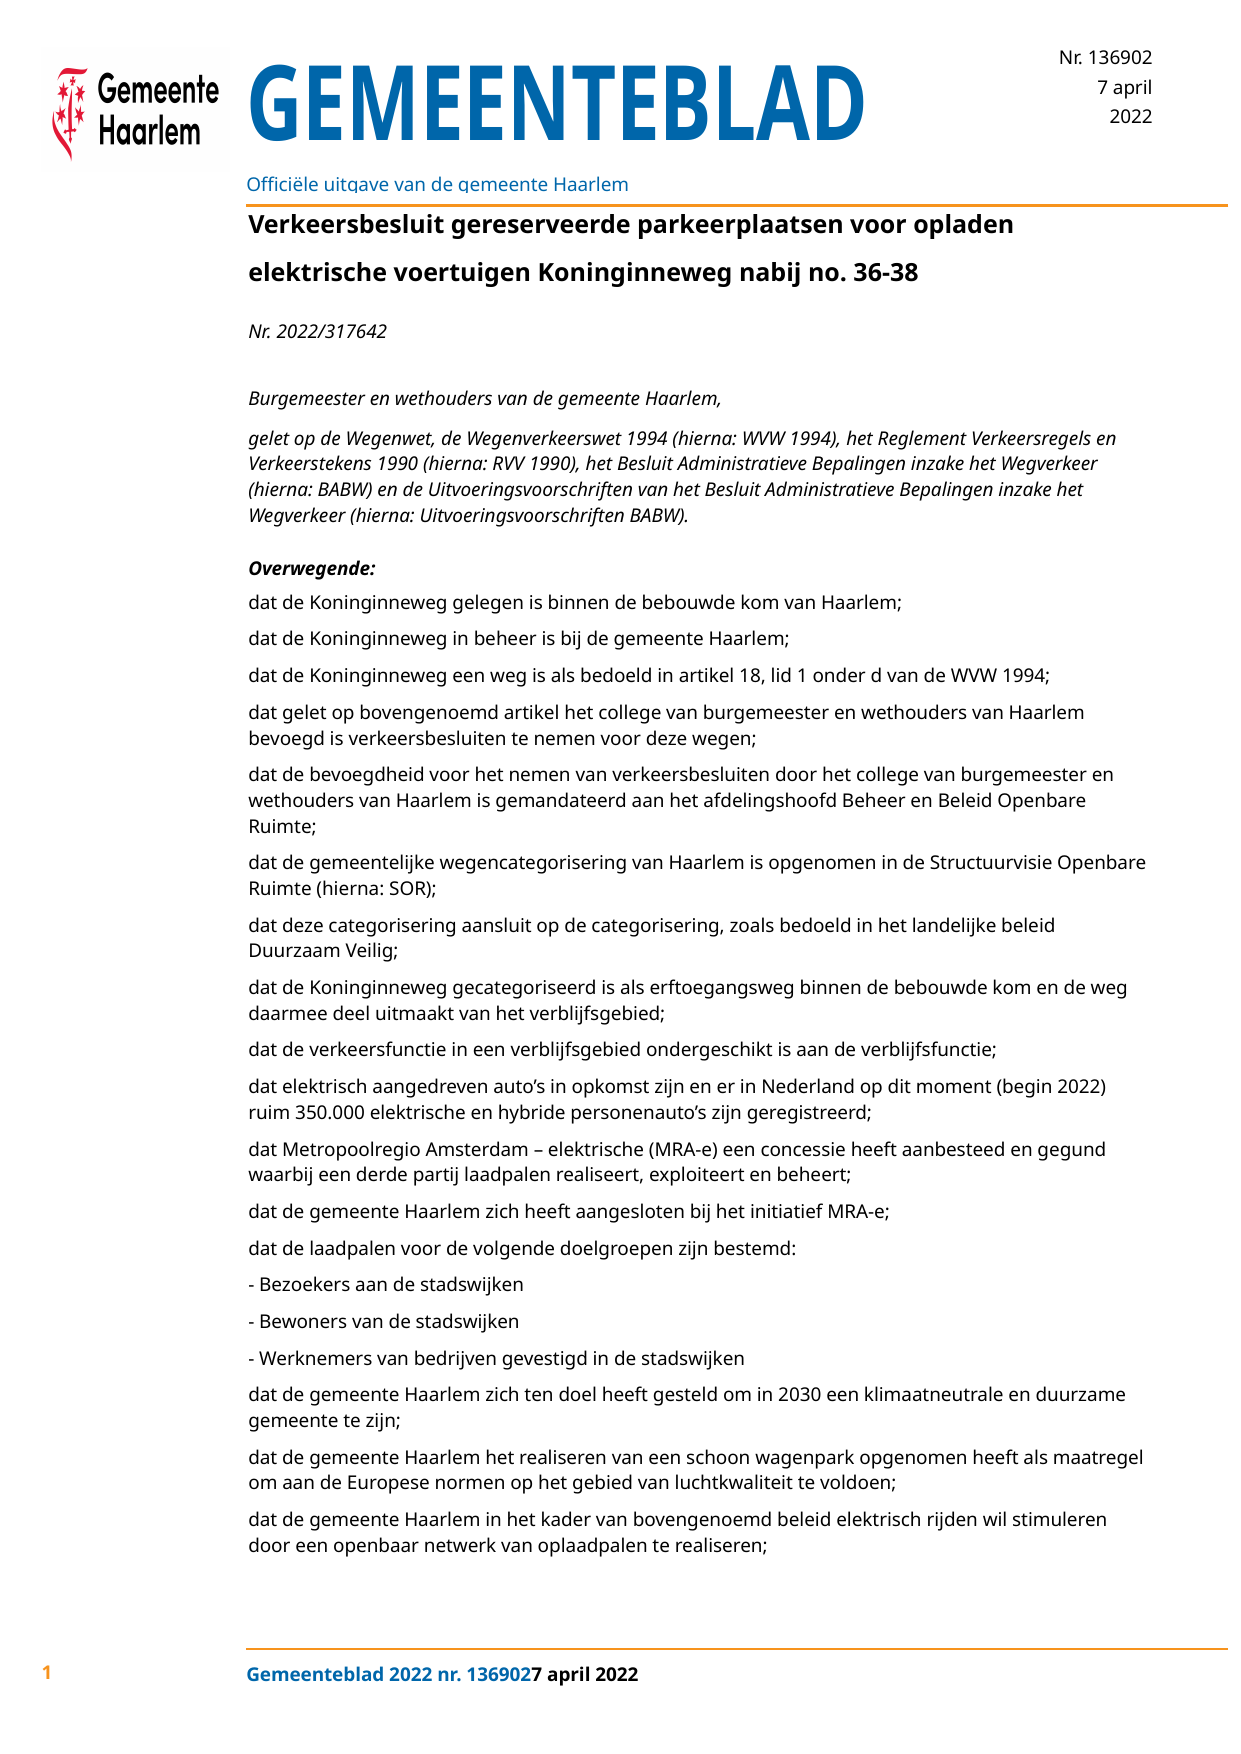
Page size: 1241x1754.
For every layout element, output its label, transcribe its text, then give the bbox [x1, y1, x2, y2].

text dat de Koninginneweg in beheer is bij de gemeente Haarlem; [248, 626, 1152, 651]
text gelet op de Wegenwet, de Wegenverkeerswet 1994 (hierna: WVW 1994), het Reglement Verkeersregels en Verkeerstekens 1990 (hierna: RVV 1990), het Besluit Administratieve Bepalingen inzake het Wegverkeer (hierna: BABW) en de Uitvoeringsvoorschriften van het Besluit Administratieve Bepalingen inzake het Wegverkeer (hierna: Uitvoeringsvoorschriften BABW). [248, 425, 1152, 528]
text dat de gemeentelijke wegencategorisering van Haarlem is opgenomen in de Structuurvisie Openbare Ruimte (hierna: SOR); [248, 849, 1152, 901]
text - Werknemers van bedrijven gevestigd in de stadswijken [248, 1345, 1152, 1371]
text dat de Koninginneweg gelegen is binnen de bebouwde kom van Haarlem; [248, 589, 1152, 615]
text dat de bevoegdheid voor het nemen van verkeersbesluiten door het college van burgemeester en wethouders van Haarlem is gemandateerd aan het afdelingshoofd Beheer en Beleid Openbare Ruimte; [248, 761, 1152, 838]
text dat de laadpalen voor de volgende doelgroepen zijn bestemd: [248, 1235, 1152, 1261]
text Overwegende: [248, 555, 1152, 581]
text dat deze categorisering aansluit op de categorisering, zoals bedoeld in het landelijke beleid Duurzaam Veilig; [248, 912, 1152, 963]
text Verkeersbesluit gereserveerde parkeerplaatsen voor opladen elektrische voertuigen Koninginneweg nabij no. 36-38 [248, 207, 1152, 288]
text - Bezoekers aan de stadswijken [248, 1271, 1152, 1297]
text dat de gemeente Haarlem zich ten doel heeft gesteld om in 2030 een klimaatneutrale en duurzame gemeente te zijn; [248, 1381, 1152, 1433]
text - Bewoners van de stadswijken [248, 1308, 1152, 1334]
text dat Metropoolregio Amsterdam – elektrische (MRA-e) een concessie heeft aanbesteed en gegund waarbij een derde partij laadpalen realiseert, exploiteert en beheert; [248, 1136, 1152, 1187]
text dat de Koninginneweg gecategoriseerd is als erftoegangsweg binnen de bebouwde kom en de weg daarmee deel uitmaakt van het verblijfsgebied; [248, 974, 1152, 1026]
text dat de gemeente Haarlem het realiseren van een schoon wagenpark opgenomen heeft als maatregel om aan de Europese normen op het gebied van luchtkwaliteit te voldoen; [248, 1444, 1152, 1495]
picture [41, 47, 231, 172]
text Burgemeester en wethouders van de gemeente Haarlem, [248, 386, 1152, 411]
text dat de verkeersfunctie in een verblijfsgebied ondergeschikt is aan de verblijfsfunctie; [248, 1037, 1152, 1062]
text dat de Koninginneweg een weg is als bedoeld in artikel 18, lid 1 onder d van de WVW 1994; [248, 662, 1152, 688]
text dat elektrisch aangedreven auto’s in opkomst zijn en er in Nederland op dit moment (begin 2022) ruim 350.000 elektrische en hybride personenauto’s zijn geregistreerd; [248, 1073, 1152, 1125]
text dat de gemeente Haarlem zich heeft aangesloten bij het initiatief MRA-e; [248, 1198, 1152, 1224]
text dat gelet op bovengenoemd artikel het college van burgemeester en wethouders van Haarlem bevoegd is verkeersbesluiten te nemen voor deze wegen; [248, 699, 1152, 750]
text dat de gemeente Haarlem in het kader van bovengenoemd beleid elektrisch rijden wil stimuleren door een openbaar netwerk van oplaadpalen te realiseren; [248, 1506, 1152, 1558]
text Nr. 2022/317642 [248, 318, 1152, 344]
